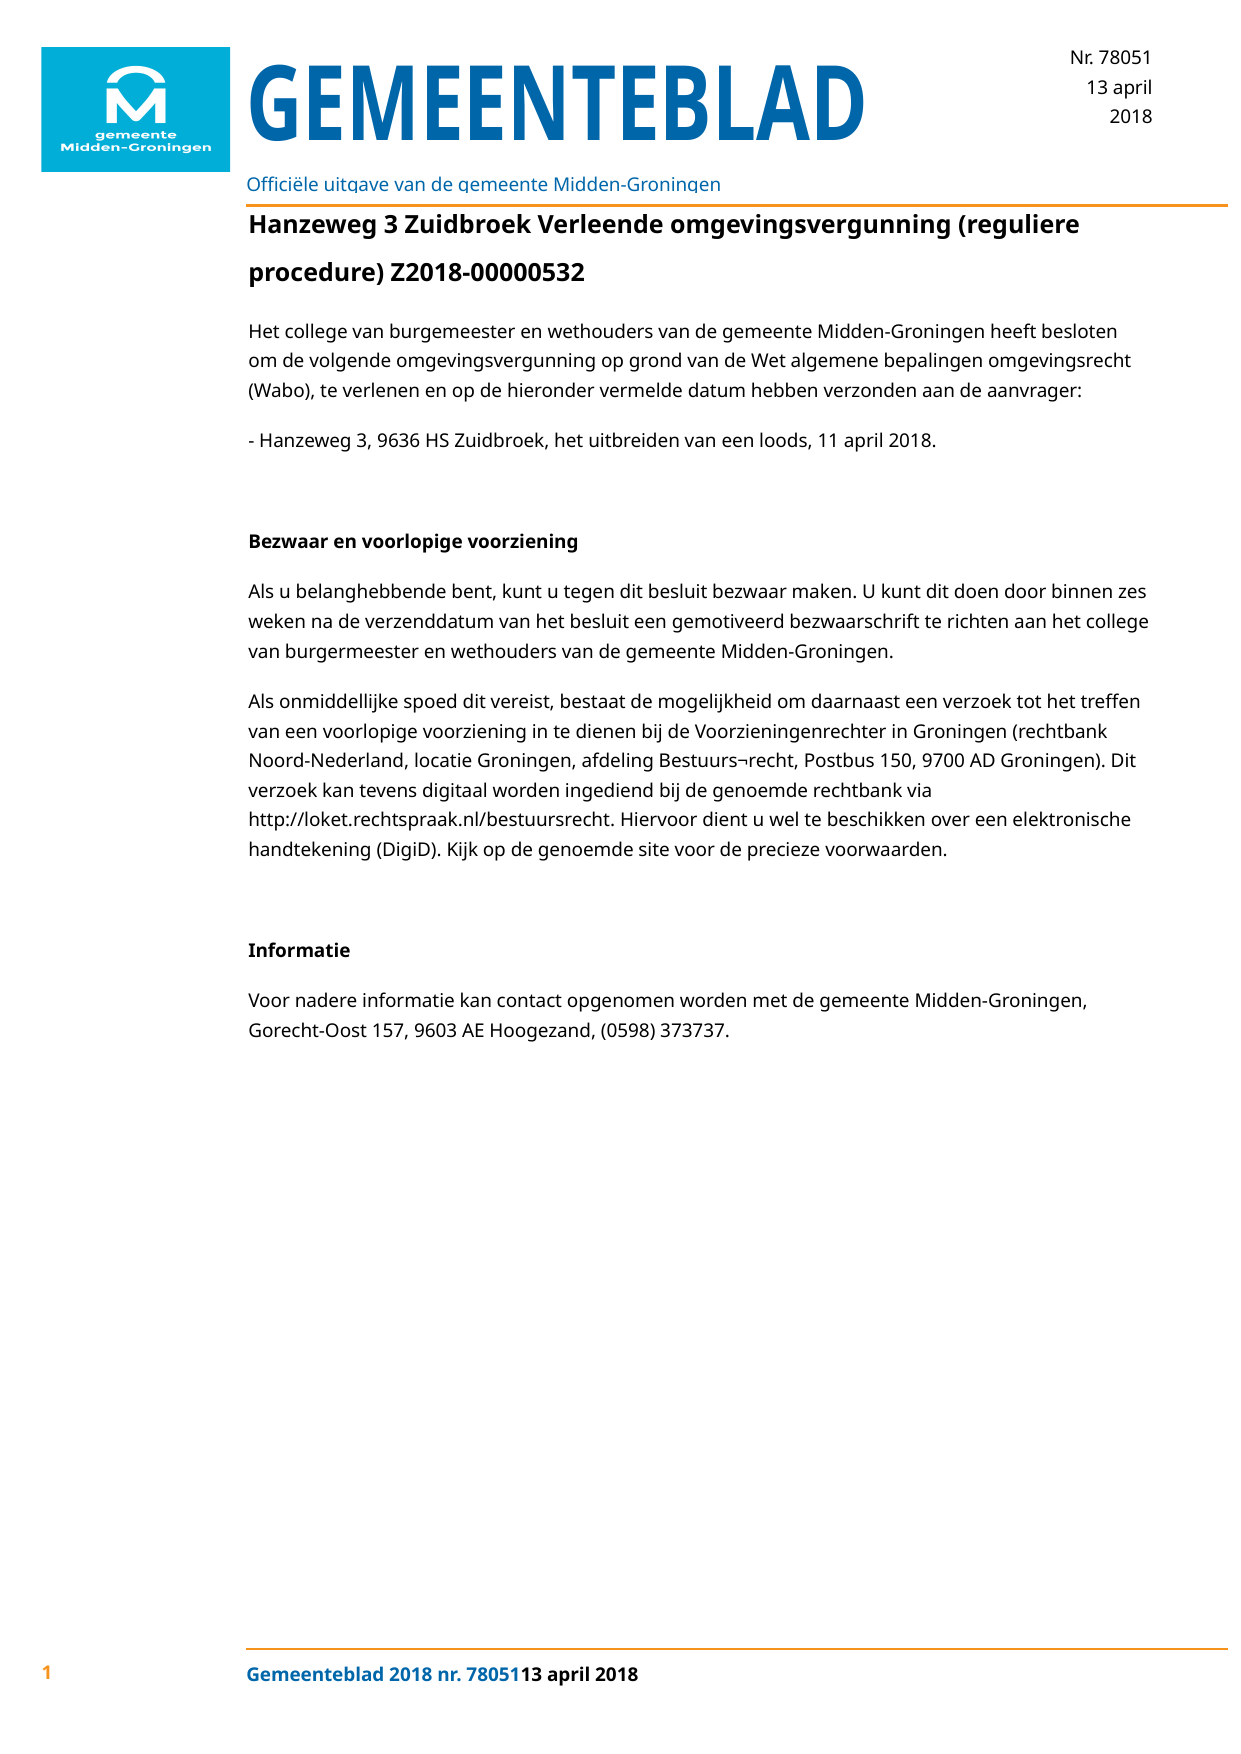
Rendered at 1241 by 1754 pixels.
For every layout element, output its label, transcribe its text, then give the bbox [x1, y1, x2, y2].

picture [184, 146, 190, 153]
text Als u belanghebbende bent, kunt u tegen dit besluit bezwaar maken. U kunt dit doen door binnen zes weken na de verzenddatum van het besluit een gemotiveerd bezwaarschrift te richten aan het college van burgermeester en wethouders van de gemeente Midden-Groningen. [248, 579, 1152, 664]
text - Hanzeweg 3, 9636 HS Zuidbroek, het uitbreiden van een loods, 11 april 2018. [248, 427, 1152, 453]
text Voor nadere informatie kan contact opgenomen worden met de gemeente Midden-Groningen, Gorecht-Oost 157, 9603 AE Hoogezand, (0598) 373737. [248, 987, 1152, 1043]
picture [108, 66, 164, 82]
text Het college van burgemeester en wethouders van de gemeente Midden-Groningen heeft besloten om de volgende omgevingsvergunning op grond van de Wet algemene bepalingen omgevingsrecht (Wabo), te verlenen en op de hieronder vermelde datum hebben verzonden aan de aanvrager: [248, 318, 1152, 403]
picture [107, 89, 165, 122]
text Bezwaar en voorlopige voorziening [248, 528, 1152, 554]
text Als onmiddellijke spoed dit vereist, bestaat de mogelijkheid om daarnaast een verzoek tot het treffen van een voorlopige voorziening in te dienen bij de Voorzieningenrechter in Groningen (rechtbank Noord-Nederland, locatie Groningen, afdeling Bestuurs¬recht, Postbus 150, 9700 AD Groningen). Dit verzoek kan tevens digitaal worden ingediend bij de genoemde rechtbank via http://loket.rechtspraak.nl/bestuursrecht. Hiervoor dient u wel te beschikken over een elektronische handtekening (DigiD). Kijk op de genoemde site voor de precieze voorwaarden. [248, 688, 1152, 862]
text Hanzeweg 3 Zuidbroek Verleende omgevingsvergunning (reguliere procedure) Z2018-00000532 [248, 207, 1152, 288]
text Informatie [248, 937, 1152, 963]
